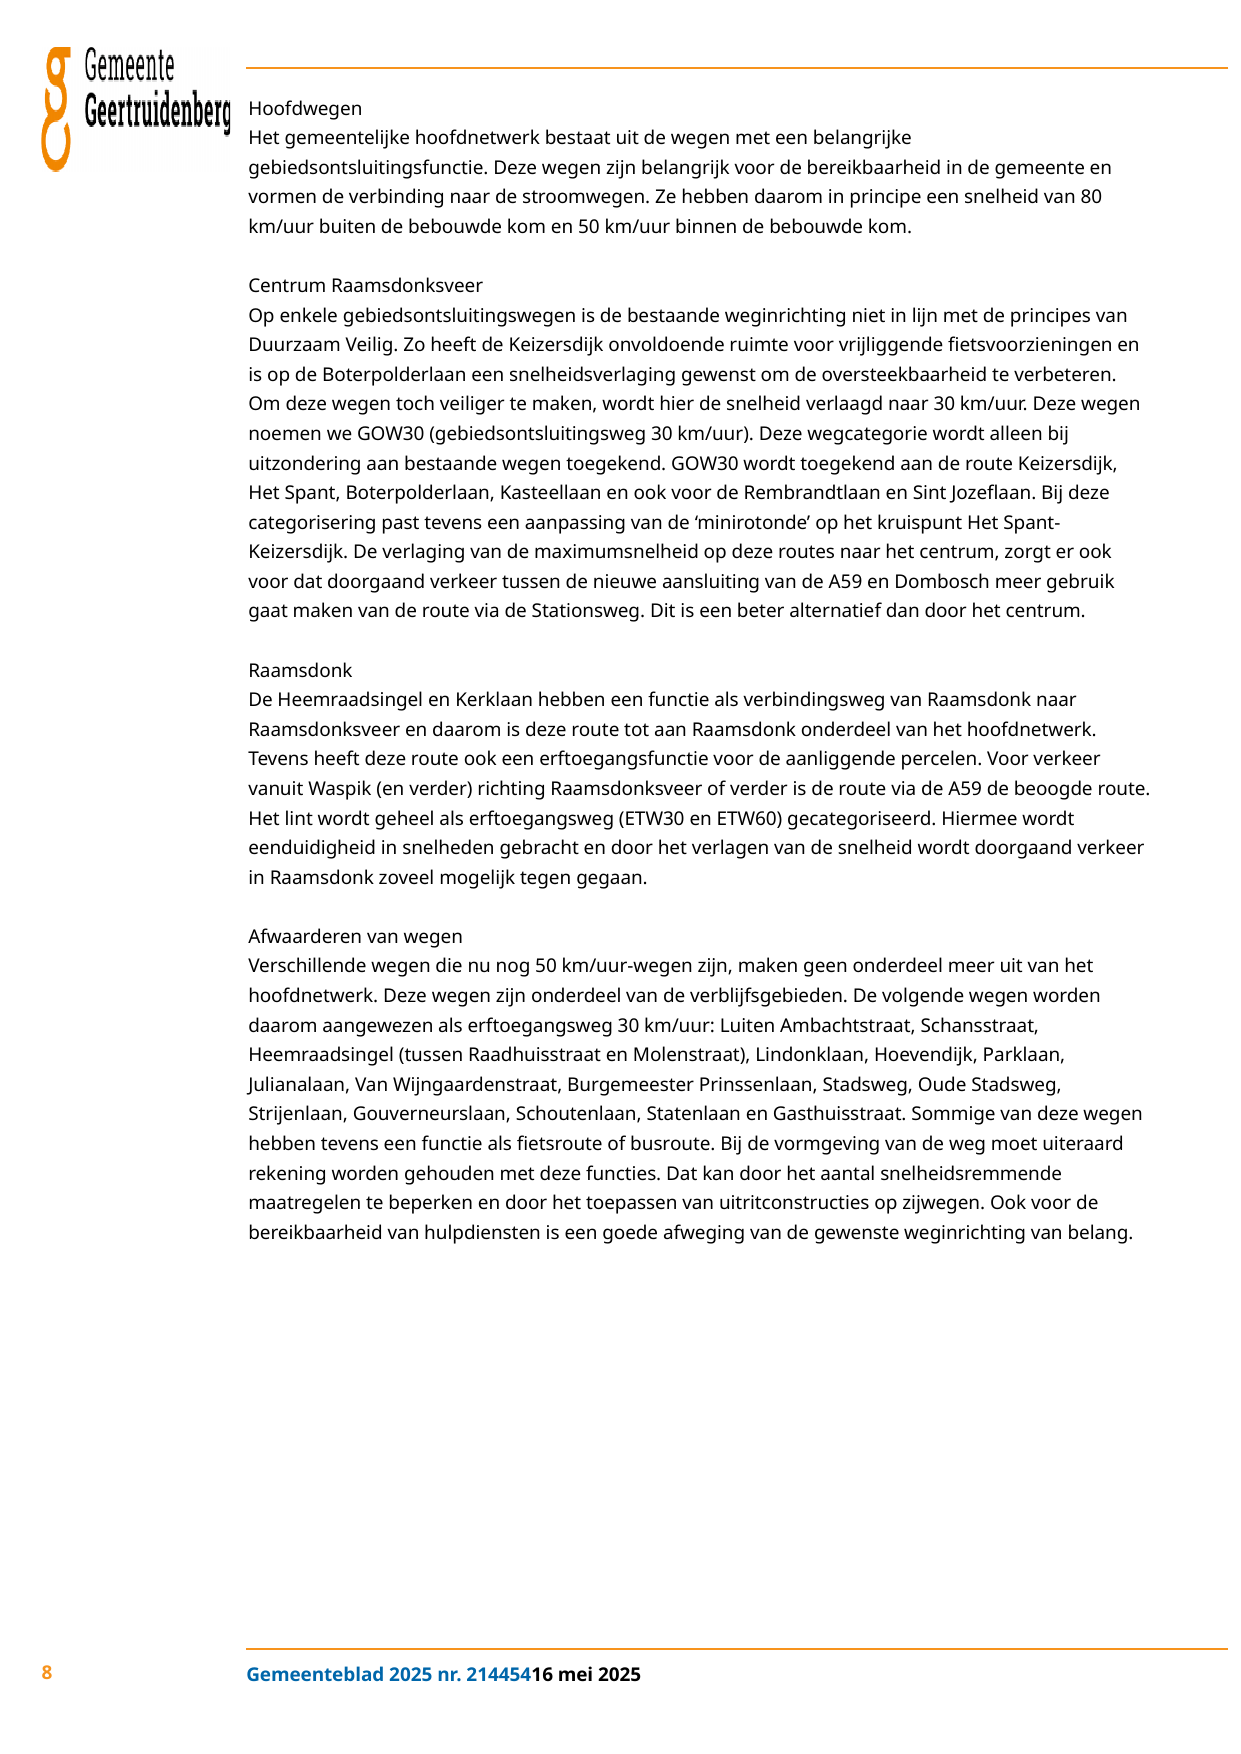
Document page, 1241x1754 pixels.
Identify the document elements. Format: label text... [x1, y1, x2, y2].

text Raamsdonk [248, 657, 1152, 683]
text Op enkele gebiedsontsluitingswegen is de bestaande weginrichting niet in lijn met de principes van Duurzaam Veilig. Zo heeft de Keizersdijk onvoldoende ruimte voor vrijliggende fietsvoorzieningen en is op de Boterpolderlaan een snelheidsverlaging gewenst om de oversteekbaarheid te verbeteren. Om deze wegen toch veiliger te maken, wordt hier de snelheid verlaagd naar 30 km/uur. Deze wegen noemen we GOW30 (gebiedsontsluitingsweg 30 km/uur). Deze wegcategorie wordt alleen bij uitzondering aan bestaande wegen toegekend. GOW30 wordt toegekend aan de route Keizersdijk, Het Spant, Boterpolderlaan, Kasteellaan en ook voor de Rembrandtlaan en Sint Jozeflaan. Bij deze categorisering past tevens een aanpassing van de ‘minirotonde’ op het kruispunt Het Spant-Keizersdijk. De verlaging van de maximumsnelheid op deze routes naar het centrum, zorgt er ook voor dat doorgaand verkeer tussen de nieuwe aansluiting van de A59 en Dombosch meer gebruik gaat maken van de route via de Stationsweg. Dit is een beter alternatief dan door het centrum. [248, 302, 1152, 623]
text Het gemeentelijke hoofdnetwerk bestaat uit de wegen met een belangrijke gebiedsontsluitingsfunctie. Deze wegen zijn belangrijk voor de bereikbaarheid in de gemeente en vormen de verbinding naar de stroomwegen. Ze hebben daarom in principe een snelheid van 80 km/uur buiten de bebouwde kom en 50 km/uur binnen de bebouwde kom. [248, 124, 1152, 239]
picture [41, 47, 231, 172]
text De Heemraadsingel en Kerklaan hebben een functie als verbindingsweg van Raamsdonk naar Raamsdonksveer en daarom is deze route tot aan Raamsdonk onderdeel van het hoofdnetwerk. Tevens heeft deze route ook een erftoegangsfunctie voor de aanliggende percelen. Voor verkeer vanuit Waspik (en verder) richting Raamsdonksveer of verder is de route via de A59 de beoogde route. Het lint wordt geheel als erftoegangsweg (ETW30 en ETW60) gecategoriseerd. Hiermee wordt eenduidigheid in snelheden gebracht en door het verlagen van de snelheid wordt doorgaand verkeer in Raamsdonk zoveel mogelijk tegen gegaan. [248, 686, 1152, 890]
text Verschillende wegen die nu nog 50 km/uur-wegen zijn, maken geen onderdeel meer uit van het hoofdnetwerk. Deze wegen zijn onderdeel van de verblijfsgebieden. De volgende wegen worden daarom aangewezen als erftoegangsweg 30 km/uur: Luiten Ambachtstraat, Schansstraat, Heemraadsingel (tussen Raadhuisstraat en Molenstraat), Lindonklaan, Hoevendijk, Parklaan, Julianalaan, Van Wijngaardenstraat, Burgemeester Prinssenlaan, Stadsweg, Oude Stadsweg, Strijenlaan, Gouverneurslaan, Schoutenlaan, Statenlaan en Gasthuisstraat. Sommige van deze wegen hebben tevens een functie als fietsroute of busroute. Bij de vormgeving van de weg moet uiteraard rekening worden gehouden met deze functies. Dat kan door het aantal snelheidsremmende maatregelen te beperken en door het toepassen van uitritconstructies op zijwegen. Ook voor de bereikbaarheid van hulpdiensten is een goede afweging van de gewenste weginrichting van belang. [248, 953, 1152, 1245]
text Afwaarderen van wegen [248, 923, 1152, 949]
text Hoofdwegen [248, 95, 1152, 121]
text Centrum Raamsdonksveer [248, 272, 1152, 298]
